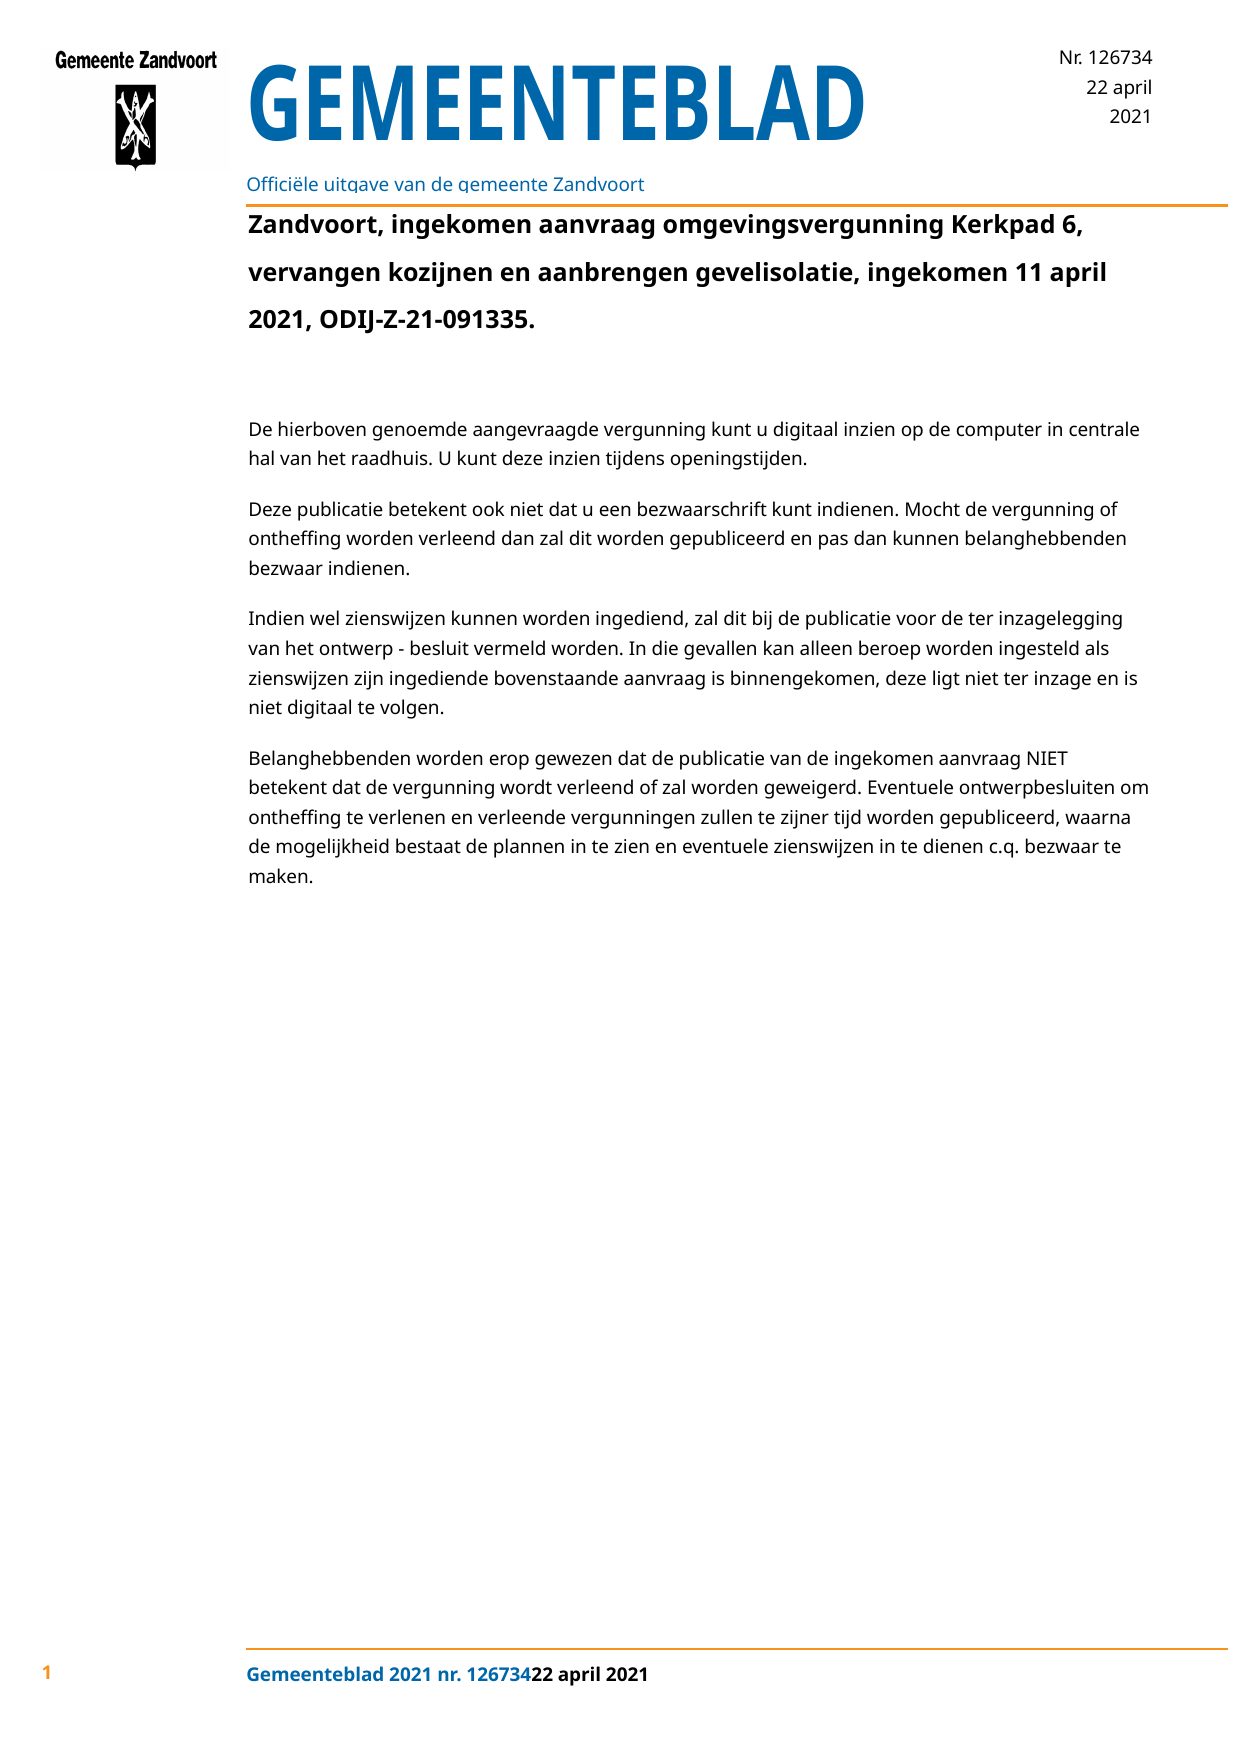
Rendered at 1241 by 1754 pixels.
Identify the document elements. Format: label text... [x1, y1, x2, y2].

text Belanghebbenden worden erop gewezen dat de publicatie van de ingekomen aanvraag NIET betekent dat de vergunning wordt verleend of zal worden geweigerd. Eventuele ontwerpbesluiten om ontheffing te verlenen en verleende vergunningen zullen te zijner tijd worden gepubliceerd, waarna de mogelijkheid bestaat de plannen in te zien en eventuele zienswijzen in te dienen c.q. bezwaar te maken. [248, 745, 1152, 889]
picture [41, 47, 231, 172]
text Deze publicatie betekent ook niet dat u een bezwaarschrift kunt indienen. Mocht de vergunning of ontheffing worden verleend dan zal dit worden gepubliceerd en pas dan kunnen belanghebbenden bezwaar indienen. [248, 496, 1152, 581]
text Indien wel zienswijzen kunnen worden ingediend, zal dit bij de publicatie voor de ter inzagelegging van het ontwerp - besluit vermeld worden. In die gevallen kan alleen beroep worden ingesteld als zienswijzen zijn ingediende bovenstaande aanvraag is binnengekomen, deze ligt niet ter inzage en is niet digitaal te volgen. [248, 606, 1152, 720]
text Zandvoort, ingekomen aanvraag omgevingsvergunning Kerkpad 6, vervangen kozijnen en aanbrengen gevelisolatie, ingekomen 11 april 2021, ODIJ-Z-21-091335. [248, 207, 1152, 336]
text De hierboven genoemde aangevraagde vergunning kunt u digitaal inzien op de computer in centrale hal van het raadhuis. U kunt deze inzien tijdens openingstijden. [248, 416, 1152, 471]
